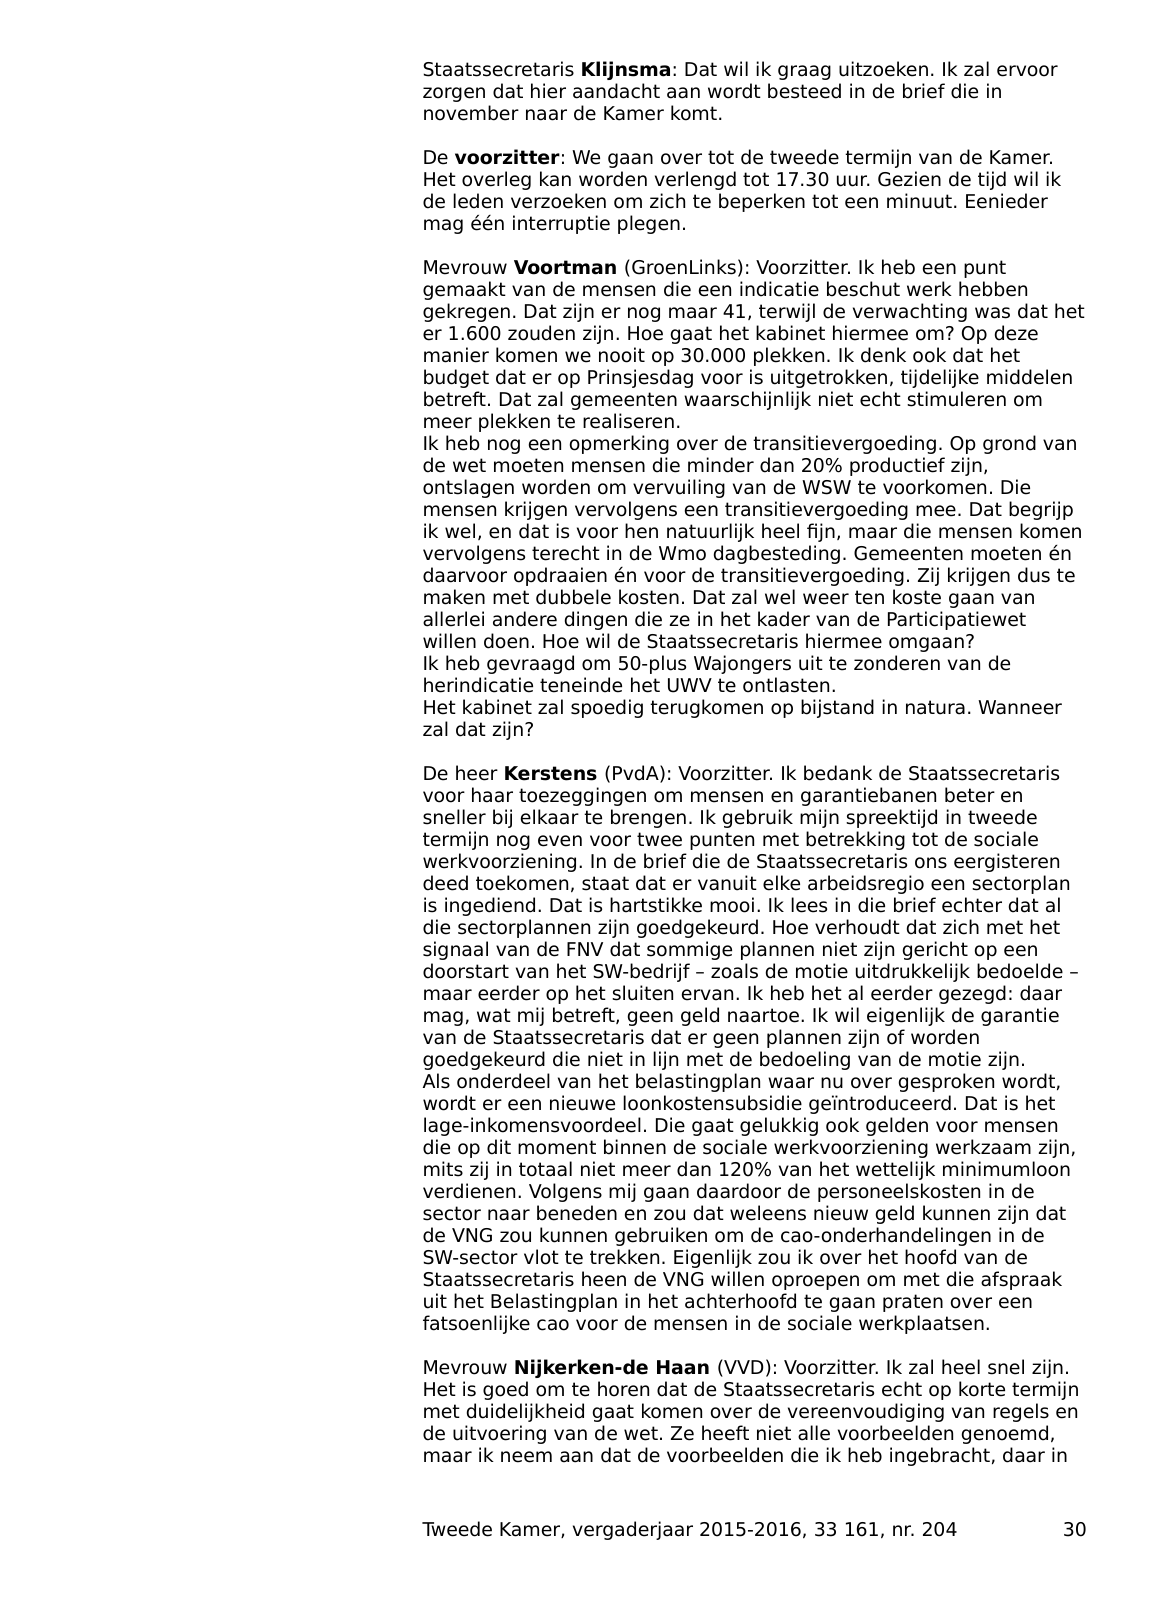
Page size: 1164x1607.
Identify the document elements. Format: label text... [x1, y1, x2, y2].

text De heer Kerstens (PvdA): Voorzitter. Ik bedank de Staatssecretaris voor haar toezeggingen om mensen en garantiebanen beter en sneller bij elkaar te brengen. Ik gebruik mijn spreektijd in tweede termijn nog even voor twee punten met betrekking tot de sociale werkvoorziening. In de brief die de Staatssecretaris ons eergisteren deed toekomen, staat dat er vanuit elke arbeidsregio een sectorplan is ingediend. Dat is hartstikke mooi. Ik lees in die brief echter dat al die sectorplannen zijn goedgekeurd. Hoe verhoudt dat zich met het signaal van de FNV dat sommige plannen niet zijn gericht op een doorstart van het SW-bedrijf – zoals de motie uitdrukkelijk bedoelde – maar eerder op het sluiten ervan. Ik heb het al eerder gezegd: daar mag, wat mij betreft, geen geld naartoe. Ik wil eigenlijk de garantie van de Staatssecretaris dat er geen plannen zijn of worden goedgekeurd die niet in lijn met de bedoeling van de motie zijn. [422, 763, 1087, 1071]
text Het kabinet zal spoedig terugkomen op bijstand in natura. Wanneer zal dat zijn? [422, 697, 1087, 741]
text Mevrouw Nijkerken-de Haan (VVD): Voorzitter. Ik zal heel snel zijn. Het is goed om te horen dat de Staatssecretaris echt op korte termijn met duidelijkheid gaat komen over de vereenvoudiging van regels en de uitvoering van de wet. Ze heeft niet alle voorbeelden genoemd, maar ik neem aan dat de voorbeelden die ik heb ingebracht, daar in [422, 1357, 1087, 1467]
text Staatssecretaris Klijnsma: Dat wil ik graag uitzoeken. Ik zal ervoor zorgen dat hier aandacht aan wordt besteed in de brief die in november naar de Kamer komt. [422, 59, 1087, 125]
text Ik heb gevraagd om 50-plus Wajongers uit te zonderen van de herindicatie teneinde het UWV te ontlasten. [422, 653, 1087, 697]
text De voorzitter: We gaan over tot de tweede termijn van de Kamer. Het overleg kan worden verlengd tot 17.30 uur. Gezien de tijd wil ik de leden verzoeken om zich te beperken tot een minuut. Eenieder mag één interruptie plegen. [422, 147, 1087, 235]
text Mevrouw Voortman (GroenLinks): Voorzitter. Ik heb een punt gemaakt van de mensen die een indicatie beschut werk hebben gekregen. Dat zijn er nog maar 41, terwijl de verwachting was dat het er 1.600 zouden zijn. Hoe gaat het kabinet hiermee om? Op deze manier komen we nooit op 30.000 plekken. Ik denk ook dat het budget dat er op Prinsjesdag voor is uitgetrokken, tijdelijke middelen betreft. Dat zal gemeenten waarschijnlijk niet echt stimuleren om meer plekken te realiseren. [422, 257, 1087, 433]
text Als onderdeel van het belastingplan waar nu over gesproken wordt, wordt er een nieuwe loonkostensubsidie geïntroduceerd. Dat is het lage-inkomensvoordeel. Die gaat gelukkig ook gelden voor mensen die op dit moment binnen de sociale werkvoorziening werkzaam zijn, mits zij in totaal niet meer dan 120% van het wettelijk minimumloon verdienen. Volgens mij gaan daardoor de personeelskosten in de sector naar beneden en zou dat weleens nieuw geld kunnen zijn dat de VNG zou kunnen gebruiken om de cao-onderhandelingen in de SW-sector vlot te trekken. Eigenlijk zou ik over het hoofd van de Staatssecretaris heen de VNG willen oproepen om met die afspraak uit het Belastingplan in het achterhoofd te gaan praten over een fatsoenlijke cao voor de mensen in de sociale werkplaatsen. [422, 1071, 1087, 1334]
text Ik heb nog een opmerking over de transitievergoeding. Op grond van de wet moeten mensen die minder dan 20% productief zijn, ontslagen worden om vervuiling van de WSW te voorkomen. Die mensen krijgen vervolgens een transitievergoeding mee. Dat begrijp ik wel, en dat is voor hen natuurlijk heel fijn, maar die mensen komen vervolgens terecht in de Wmo dagbesteding. Gemeenten moeten én daarvoor opdraaien én voor de transitievergoeding. Zij krijgen dus te maken met dubbele kosten. Dat zal wel weer ten koste gaan van allerlei andere dingen die ze in het kader van de Participatiewet willen doen. Hoe wil de Staatssecretaris hiermee omgaan? [422, 433, 1087, 653]
